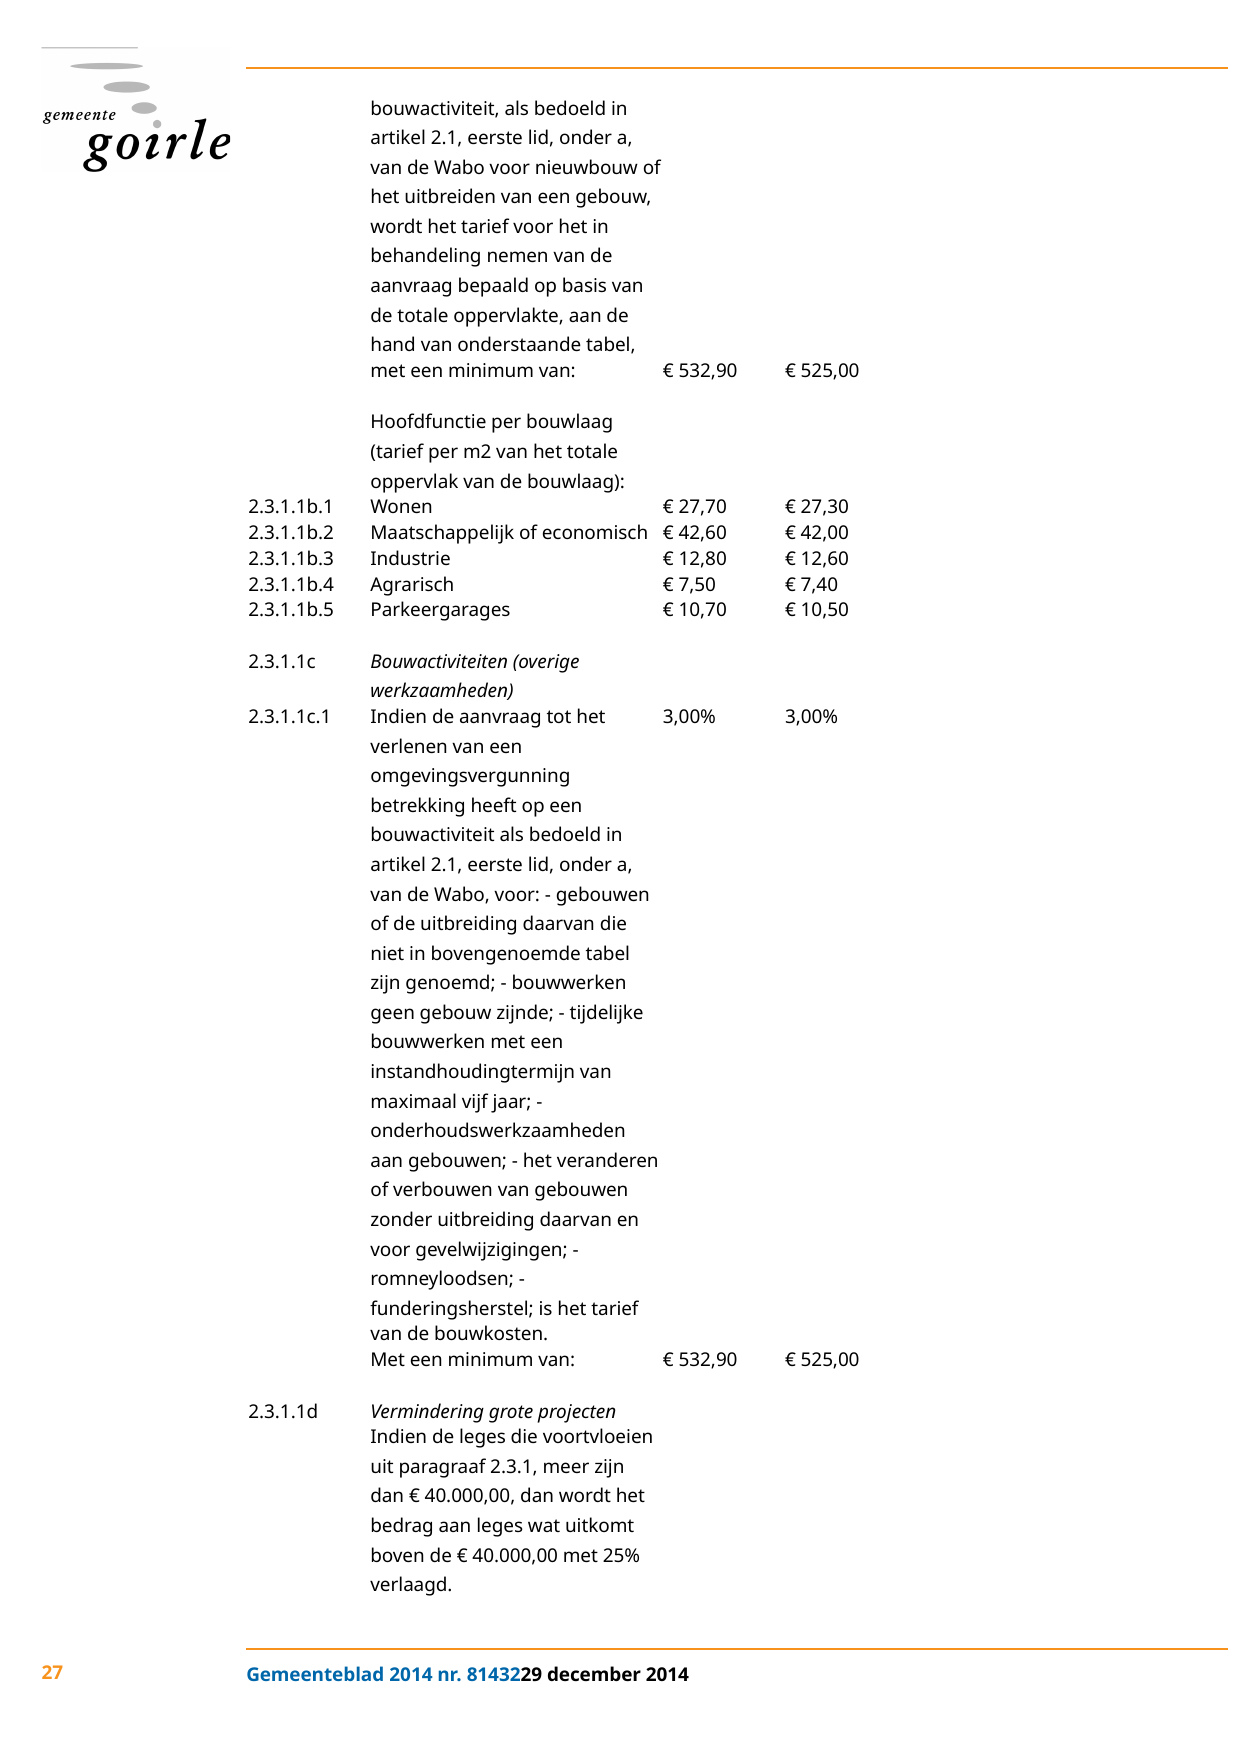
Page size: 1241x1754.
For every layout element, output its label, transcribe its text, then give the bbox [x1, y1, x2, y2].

table_cell 2.3.1.1b.1 [248, 494, 370, 519]
table_cell 2.3.1.1b.3 [248, 545, 370, 571]
table_cell € 7,40 [785, 571, 907, 596]
table_cell 2.3.1.1c.1 [248, 703, 370, 1321]
table_cell 3,00% [785, 703, 907, 1321]
table_cell [248, 357, 370, 383]
table_cell € 532,90 [663, 357, 785, 383]
table_cell [248, 409, 370, 493]
table_cell [370, 383, 663, 409]
table_cell [663, 409, 785, 493]
table_cell Indien de leges die voortvloeien uit paragraaf 2.3.1, meer zijn dan € 40.000,00, dan wordt het bedrag aan leges wat uitkomt boven de € 40.000,00 met 25% verlaagd. [370, 1424, 663, 1597]
table_cell [248, 1372, 370, 1398]
table_cell [370, 1372, 663, 1398]
table_cell € 12,60 [785, 545, 907, 571]
table_cell € 525,00 [785, 357, 907, 383]
table_cell € 27,70 [663, 494, 785, 519]
table_cell [785, 1372, 907, 1398]
table_cell € 532,90 [663, 1346, 785, 1372]
table_cell [248, 1346, 370, 1372]
table_cell [663, 1398, 785, 1423]
table_cell Hoofdfunctie per bouwlaag (tarief per m2 van het totale oppervlak van de bouwlaag): [370, 409, 663, 493]
table_cell 3,00% [663, 703, 785, 1321]
table_cell van de bouwkosten. [370, 1321, 663, 1346]
table_cell [663, 622, 785, 648]
table_cell € 525,00 [785, 1346, 907, 1372]
table_cell Industrie [370, 545, 663, 571]
table_cell [663, 1321, 785, 1346]
table_cell [663, 648, 785, 703]
table_cell 2.3.1.1d [248, 1398, 370, 1423]
table_cell [785, 383, 907, 409]
table_cell [248, 383, 370, 409]
table_cell [248, 1424, 370, 1597]
table_cell bouwactiviteit, als bedoeld in artikel 2.1, eerste lid, onder a, van de Wabo voor nieuwbouw of het uitbreiden van een gebouw, wordt het tarief voor het in behandeling nemen van de aanvraag bepaald op basis van de totale oppervlakte, aan de hand van onderstaande tabel, [370, 95, 663, 357]
table_cell Parkeergarages [370, 596, 663, 622]
table_cell [785, 622, 907, 648]
table_cell € 27,30 [785, 494, 907, 519]
table_cell [785, 648, 907, 703]
table_cell Wonen [370, 494, 663, 519]
table_cell € 10,50 [785, 596, 907, 622]
table_cell [785, 1321, 907, 1346]
table_cell Bouwactiviteiten (overige werkzaamheden) [370, 648, 663, 703]
table_cell Indien de aanvraag tot het verlenen van een omgevingsvergunning betrekking heeft op een bouwactiviteit als bedoeld in artikel 2.1, eerste lid, onder a, van de Wabo, voor: - gebouwen of de uitbreiding daarvan die niet in bovengenoemde tabel zijn genoemd; - bouwwerken geen gebouw zijnde; - tijdelijke bouwwerken met een instandhoudingtermijn van maximaal vijf jaar; - onderhoudswerkzaamheden aan gebouwen; - het veranderen of verbouwen van gebouwen zonder uitbreiding daarvan en voor gevelwijzigingen; - romneyloodsen; - funderingsherstel; is het tarief [370, 703, 663, 1321]
table_cell 2.3.1.1b.4 [248, 571, 370, 596]
table_cell [663, 383, 785, 409]
table_cell 2.3.1.1b.5 [248, 596, 370, 622]
table_cell [785, 1398, 907, 1423]
table_cell € 42,00 [785, 519, 907, 545]
picture [41, 47, 231, 172]
table_cell 2.3.1.1c [248, 648, 370, 703]
table_cell Agrarisch [370, 571, 663, 596]
table_cell 2.3.1.1b.2 [248, 519, 370, 545]
table_cell [663, 1372, 785, 1398]
table_cell € 10,70 [663, 596, 785, 622]
table_cell [248, 1321, 370, 1346]
table_cell € 7,50 [663, 571, 785, 596]
table_cell Met een minimum van: [370, 1346, 663, 1372]
table_cell met een minimum van: [370, 357, 663, 383]
table_cell [248, 622, 370, 648]
table_cell € 42,60 [663, 519, 785, 545]
table_cell € 12,80 [663, 545, 785, 571]
table_cell [370, 622, 663, 648]
table_cell Maatschappelijk of economisch [370, 519, 663, 545]
table_cell Vermindering grote projecten [370, 1398, 663, 1423]
table_cell [248, 95, 370, 357]
